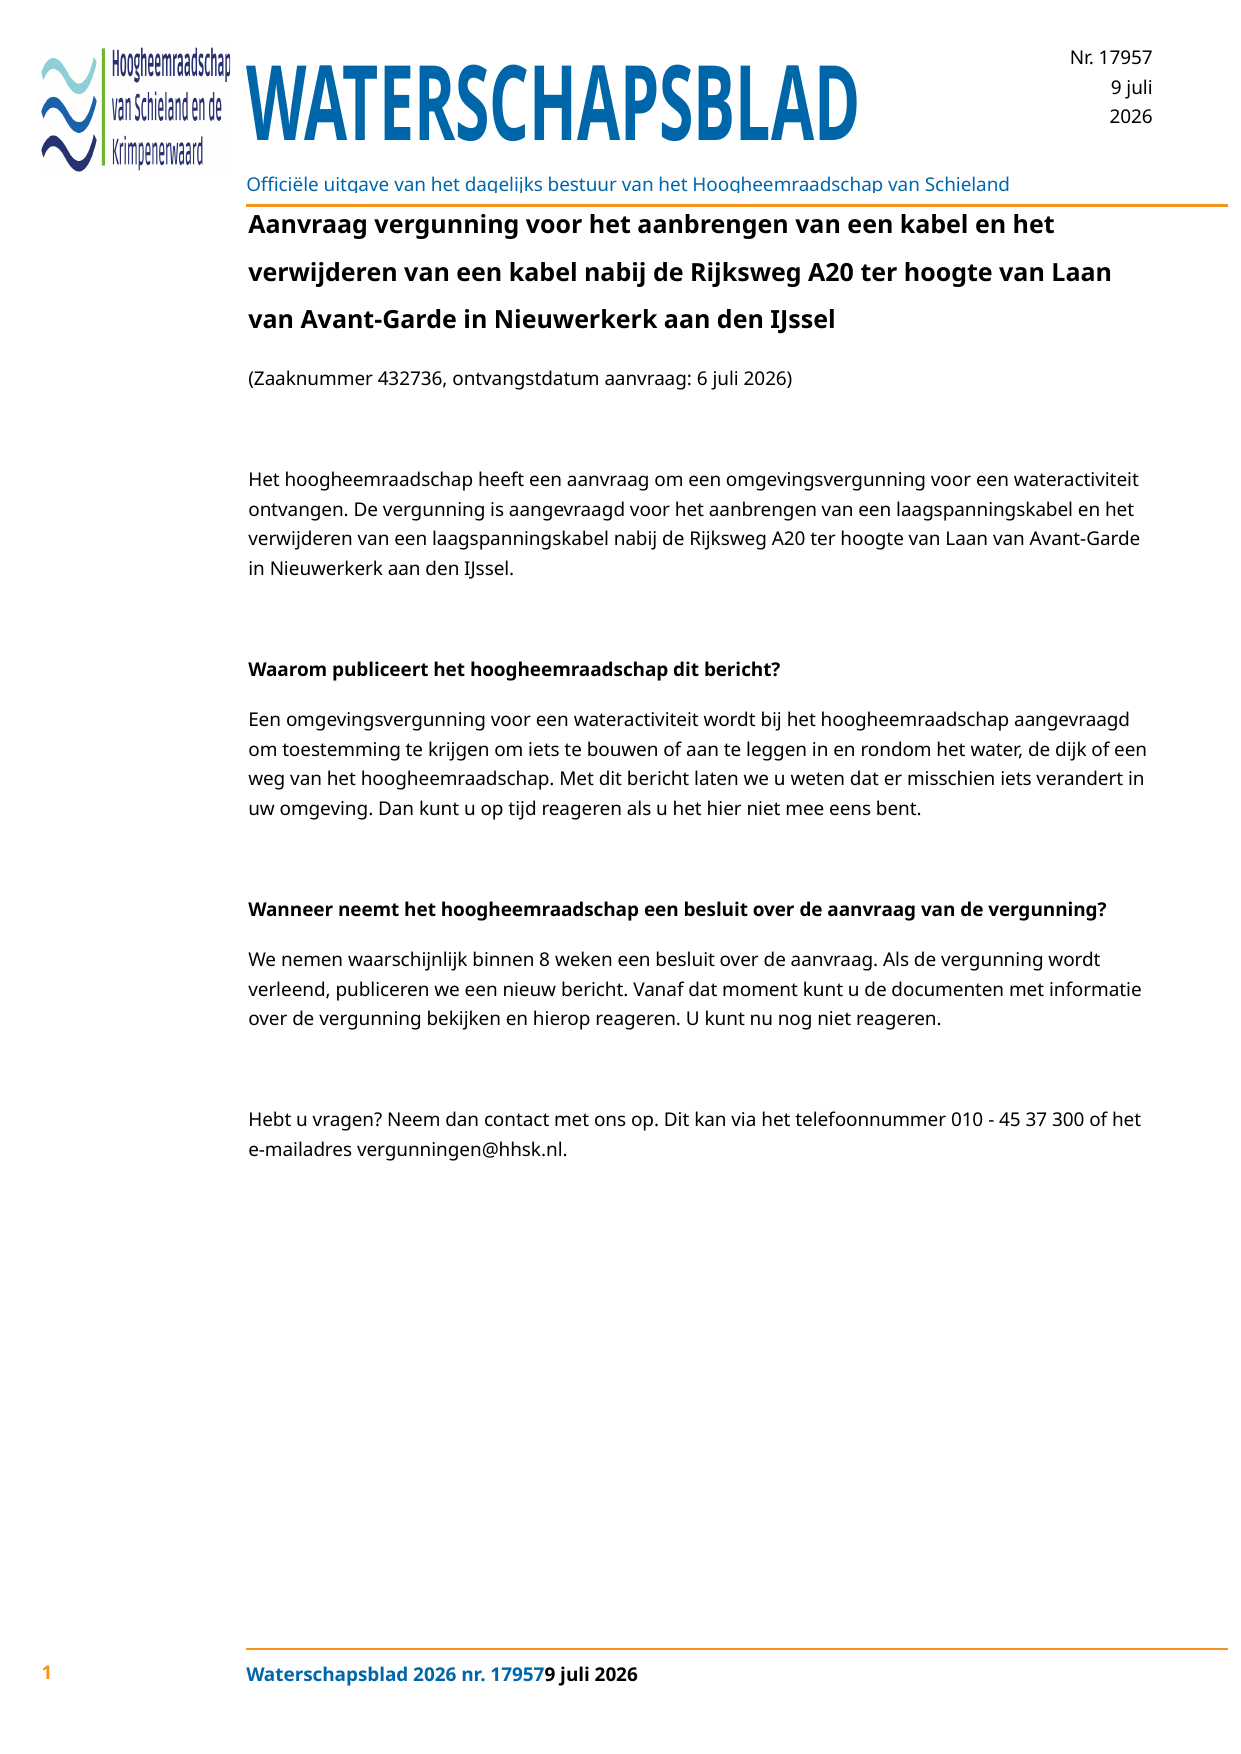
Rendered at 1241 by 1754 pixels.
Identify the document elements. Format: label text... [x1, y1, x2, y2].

text Wanneer neemt het hoogheemraadschap een besluit over de aanvraag van de vergunning? [248, 896, 1152, 922]
text Aanvraag vergunning voor het aanbrengen van een kabel en het verwijderen van een kabel nabij de Rijksweg A20 ter hoogte van Laan van Avant-Garde in Nieuwerkerk aan den IJssel [248, 207, 1152, 336]
text Waarom publiceert het hoogheemraadschap dit bericht? [248, 656, 1152, 682]
text Hebt u vragen? Neem dan contact met ons op. Dit kan via het telefoonnummer 010 - 45 37 300 of het e-mailadres vergunningen@hhsk.nl. [248, 1106, 1152, 1162]
text We nemen waarschijnlijk binnen 8 weken een besluit over de aanvraag. Als de vergunning wordt verleend, publiceren we een nieuw bericht. Vanaf dat moment kunt u de documenten met informatie over de vergunning bekijken en hierop reageren. U kunt nu nog niet reageren. [248, 946, 1152, 1031]
text Het hoogheemraadschap heeft een aanvraag om een omgevingsvergunning voor een wateractiviteit ontvangen. De vergunning is aangevraagd voor het aanbrengen van een laagspanningskabel en het verwijderen van een laagspanningskabel nabij de Rijksweg A20 ter hoogte van Laan van Avant-Garde in Nieuwerkerk aan den IJssel. [248, 466, 1152, 581]
picture [41, 47, 231, 172]
text (Zaaknummer 432736, ontvangstdatum aanvraag: 6 juli 2026) [248, 366, 1152, 391]
text Een omgevingsvergunning voor een wateractiviteit wordt bij het hoogheemraadschap aangevraagd om toestemming te krijgen om iets te bouwen of aan te leggen in en rondom het water, de dijk of een weg van het hoogheemraadschap. Met dit bericht laten we u weten dat er misschien iets verandert in uw omgeving. Dan kunt u op tijd reageren als u het hier niet mee eens bent. [248, 706, 1152, 821]
